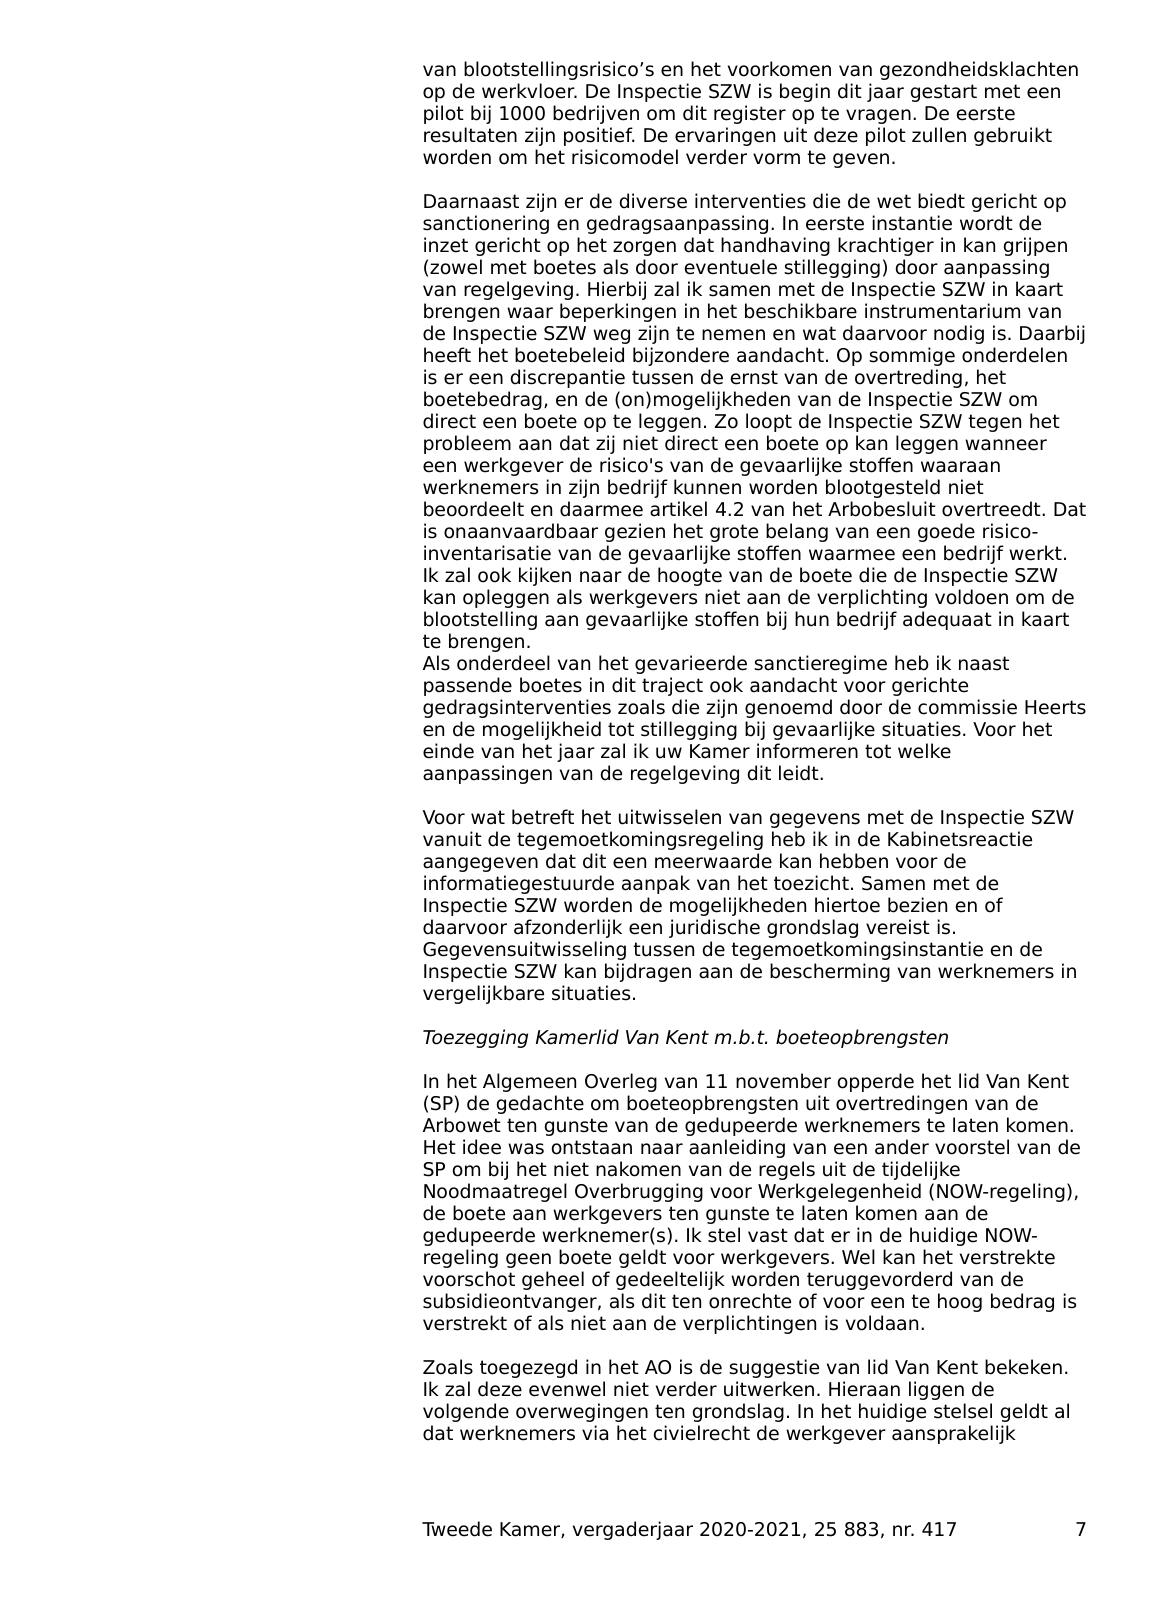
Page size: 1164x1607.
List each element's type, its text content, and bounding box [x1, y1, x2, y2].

text Als onderdeel van het gevarieerde sanctieregime heb ik naast passende boetes in dit traject ook aandacht voor gerichte gedragsinterventies zoals die zijn genoemd door de commissie Heerts en de mogelijkheid tot stillegging bij gevaarlijke situaties. Voor het einde van het jaar zal ik uw Kamer informeren tot welke aanpassingen van de regelgeving dit leidt. [422, 653, 1087, 784]
text In het Algemeen Overleg van 11 november opperde het lid Van Kent (SP) de gedachte om boeteopbrengsten uit overtredingen van de Arbowet ten gunste van de gedupeerde werknemers te laten komen. Het idee was ontstaan naar aanleiding van een ander voorstel van de SP om bij het niet nakomen van de regels uit de tijdelijke Noodmaatregel Overbrugging voor Werkgelegenheid (NOW-regeling), de boete aan werkgevers ten gunste te laten komen aan de gedupeerde werknemer(s). Ik stel vast dat er in de huidige NOW-regeling geen boete geldt voor werkgevers. Wel kan het verstrekte voorschot geheel of gedeeltelijk worden teruggevorderd van de subsidieontvanger, als dit ten onrechte of voor een te hoog bedrag is verstrekt of als niet aan de verplichtingen is voldaan. [422, 1071, 1087, 1335]
text Daarnaast zijn er de diverse interventies die de wet biedt gericht op sanctionering en gedragsaanpassing. In eerste instantie wordt de inzet gericht op het zorgen dat handhaving krachtiger in kan grijpen (zowel met boetes als door eventuele stillegging) door aanpassing van regelgeving. Hierbij zal ik samen met de Inspectie SZW in kaart brengen waar beperkingen in het beschikbare instrumentarium van de Inspectie SZW weg zijn te nemen en wat daarvoor nodig is. Daarbij heeft het boetebeleid bijzondere aandacht. Op sommige onderdelen is er een discrepantie tussen de ernst van de overtreding, het boetebedrag, en de (on)mogelijkheden van de Inspectie SZW om direct een boete op te leggen. Zo loopt de Inspectie SZW tegen het probleem aan dat zij niet direct een boete op kan leggen wanneer een werkgever de risico's van de gevaarlijke stoffen waaraan werknemers in zijn bedrijf kunnen worden blootgesteld niet beoordeelt en daarmee artikel 4.2 van het Arbobesluit overtreedt. Dat is onaanvaardbaar gezien het grote belang van een goede risico-inventarisatie van de gevaarlijke stoffen waarmee een bedrijf werkt. Ik zal ook kijken naar de hoogte van de boete die de Inspectie SZW kan opleggen als werkgevers niet aan de verplichting voldoen om de blootstelling aan gevaarlijke stoffen bij hun bedrijf adequaat in kaart te brengen. [422, 191, 1087, 653]
text Zoals toegezegd in het AO is de suggestie van lid Van Kent bekeken. Ik zal deze evenwel niet verder uitwerken. Hieraan liggen de volgende overwegingen ten grondslag. In het huidige stelsel geldt al dat werknemers via het civielrecht de werkgever aansprakelijk [422, 1357, 1087, 1445]
text Voor wat betreft het uitwisselen van gegevens met de Inspectie SZW vanuit de tegemoetkomingsregeling heb ik in de Kabinetsreactie aangegeven dat dit een meerwaarde kan hebben voor de informatiegestuurde aanpak van het toezicht. Samen met de Inspectie SZW worden de mogelijkheden hiertoe bezien en of daarvoor afzonderlijk een juridische grondslag vereist is. Gegevensuitwisseling tussen de tegemoetkomingsinstantie en de Inspectie SZW kan bijdragen aan de bescherming van werknemers in vergelijkbare situaties. [422, 807, 1087, 1004]
subtitle Toezegging Kamerlid Van Kent m.b.t. boeteopbrengsten [422, 1027, 1087, 1049]
text van blootstellingsrisico’s en het voorkomen van gezondheidsklachten op de werkvloer. De Inspectie SZW is begin dit jaar gestart met een pilot bij 1000 bedrijven om dit register op te vragen. De eerste resultaten zijn positief. De ervaringen uit deze pilot zullen gebruikt worden om het risicomodel verder vorm te geven. [422, 59, 1087, 169]
